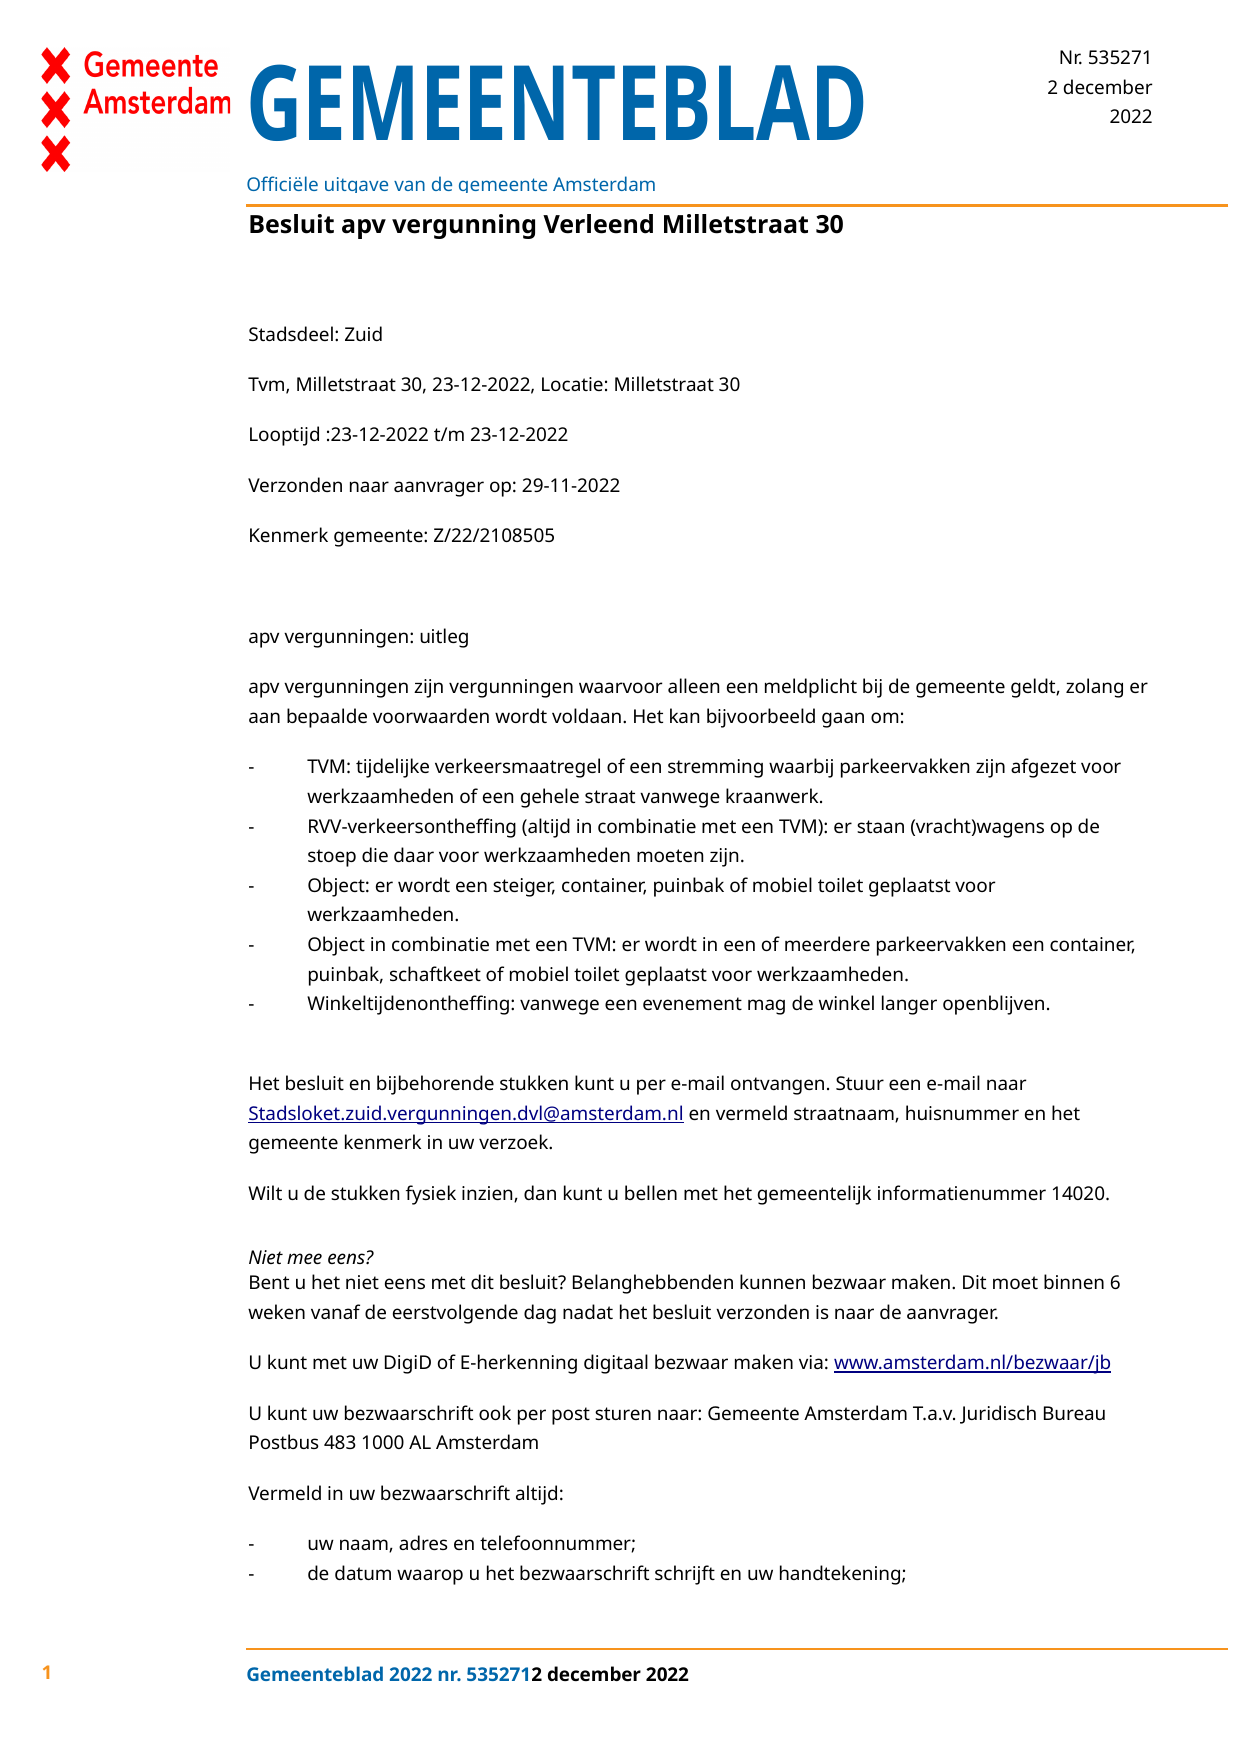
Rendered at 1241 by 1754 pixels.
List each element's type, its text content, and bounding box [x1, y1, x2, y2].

text Stadsdeel: Zuid [248, 321, 1152, 346]
list TVM: tijdelijke verkeersmaatregel of een stremming waarbij parkeervakken zijn afgezet voor werkzaamheden of een gehele straat vanwege kraanwerk. [248, 754, 1152, 809]
text U kunt met uw DigiD of E-herkenning digitaal bezwaar maken via: www.amsterdam.nl/bezwaar/jb [248, 1349, 1152, 1375]
text Kenmerk gemeente: Z/22/2108505 [248, 522, 1152, 548]
list Object in combinatie met een TVM: er wordt in een of meerdere parkeervakken een container, puinbak, schaftkeet of mobiel toilet geplaatst voor werkzaamheden. [248, 931, 1152, 986]
text Niet mee eens? [248, 1244, 1152, 1269]
list uw naam, adres en telefoonnummer; [248, 1530, 1152, 1556]
text Bent u het niet eens met dit besluit? Belanghebbenden kunnen bezwaar maken. Dit moet binnen 6 weken vanaf de eerstvolgende dag nadat het besluit verzonden is naar de aanvrager. [248, 1269, 1152, 1325]
text Verzonden naar aanvrager op: 29-11-2022 [248, 472, 1152, 498]
text apv vergunningen: uitleg [248, 623, 1152, 649]
picture [41, 47, 231, 172]
text Vermeld in uw bezwaarschrift altijd: [248, 1480, 1152, 1506]
text Looptijd :23-12-2022 t/m 23-12-2022 [248, 422, 1152, 447]
text Tvm, Milletstraat 30, 23-12-2022, Locatie: Milletstraat 30 [248, 371, 1152, 397]
text Besluit apv vergunning Verleend Milletstraat 30 [248, 207, 1152, 241]
text apv vergunningen zijn vergunningen waarvoor alleen een meldplicht bij de gemeente geldt, zolang er aan bepaalde voorwaarden wordt voldaan. Het kan bijvoorbeeld gaan om: [248, 674, 1152, 729]
list Object: er wordt een steiger, container, puinbak of mobiel toilet geplaatst voor werkzaamheden. [248, 872, 1152, 927]
text Het besluit en bijbehorende stukken kunt u per e-mail ontvangen. Stuur een e-mail naar Stadsloket.zuid.vergunningen.dvl@amsterdam.nl en vermeld straatnaam, huisnummer en het gemeente kenmerk in uw verzoek. [248, 1070, 1152, 1155]
list Winkeltijdenontheffing: vanwege een evenement mag de winkel langer openblijven. [248, 990, 1152, 1016]
list de datum waarop u het bezwaarschrift schrijft en uw handtekening; [248, 1560, 1152, 1586]
list RVV-verkeersontheffing (altijd in combinatie met een TVM): er staan (vracht)wagens op de stoep die daar voor werkzaamheden moeten zijn. [248, 813, 1152, 868]
text U kunt uw bezwaarschrift ook per post sturen naar: Gemeente Amsterdam T.a.v. Juridisch Bureau Postbus 483 1000 AL Amsterdam [248, 1400, 1152, 1455]
text Wilt u de stukken fysiek inzien, dan kunt u bellen met het gemeentelijk informatienummer 14020. [248, 1180, 1152, 1206]
